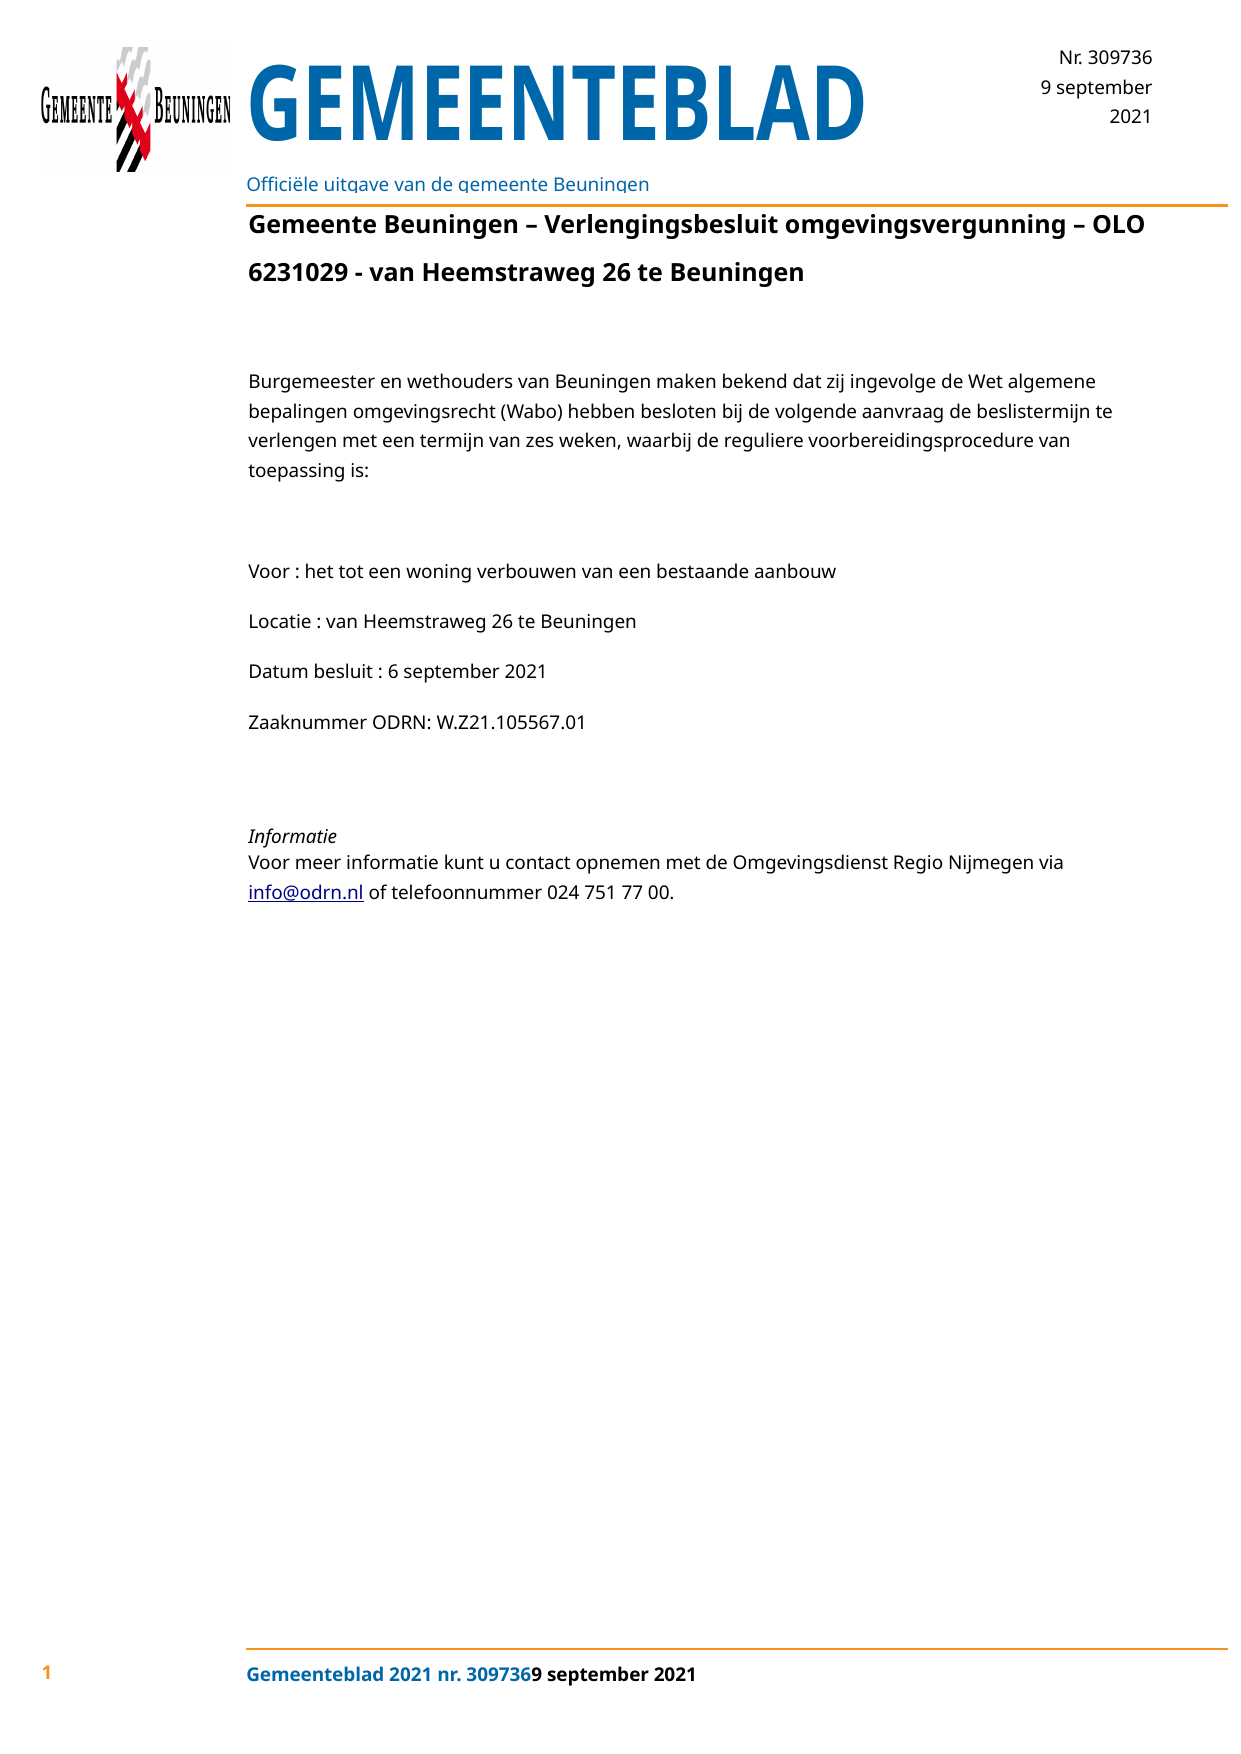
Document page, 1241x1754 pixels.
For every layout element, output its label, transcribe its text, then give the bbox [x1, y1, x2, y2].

text Voor : het tot een woning verbouwen van een bestaande aanbouw [248, 558, 1152, 584]
text Informatie [248, 823, 1152, 849]
text Zaaknummer ODRN: W.Z21.105567.01 [248, 709, 1152, 735]
text Datum besluit : 6 september 2021 [248, 659, 1152, 684]
picture [41, 47, 231, 172]
text Voor meer informatie kunt u contact opnemen met de Omgevingsdienst Regio Nijmegen via info@odrn.nl of telefoonnummer 024 751 77 00. [248, 849, 1152, 904]
text Gemeente Beuningen – Verlengingsbesluit omgevingsvergunning – OLO 6231029 - van Heemstraweg 26 te Beuningen [248, 207, 1152, 288]
text Burgemeester en wethouders van Beuningen maken bekend dat zij ingevolge de Wet algemene bepalingen omgevingsrecht (Wabo) hebben besloten bij de volgende aanvraag de beslistermijn te verlengen met een termijn van zes weken, waarbij de reguliere voorbereidingsprocedure van toepassing is: [248, 368, 1152, 483]
text Locatie : van Heemstraweg 26 te Beuningen [248, 608, 1152, 634]
